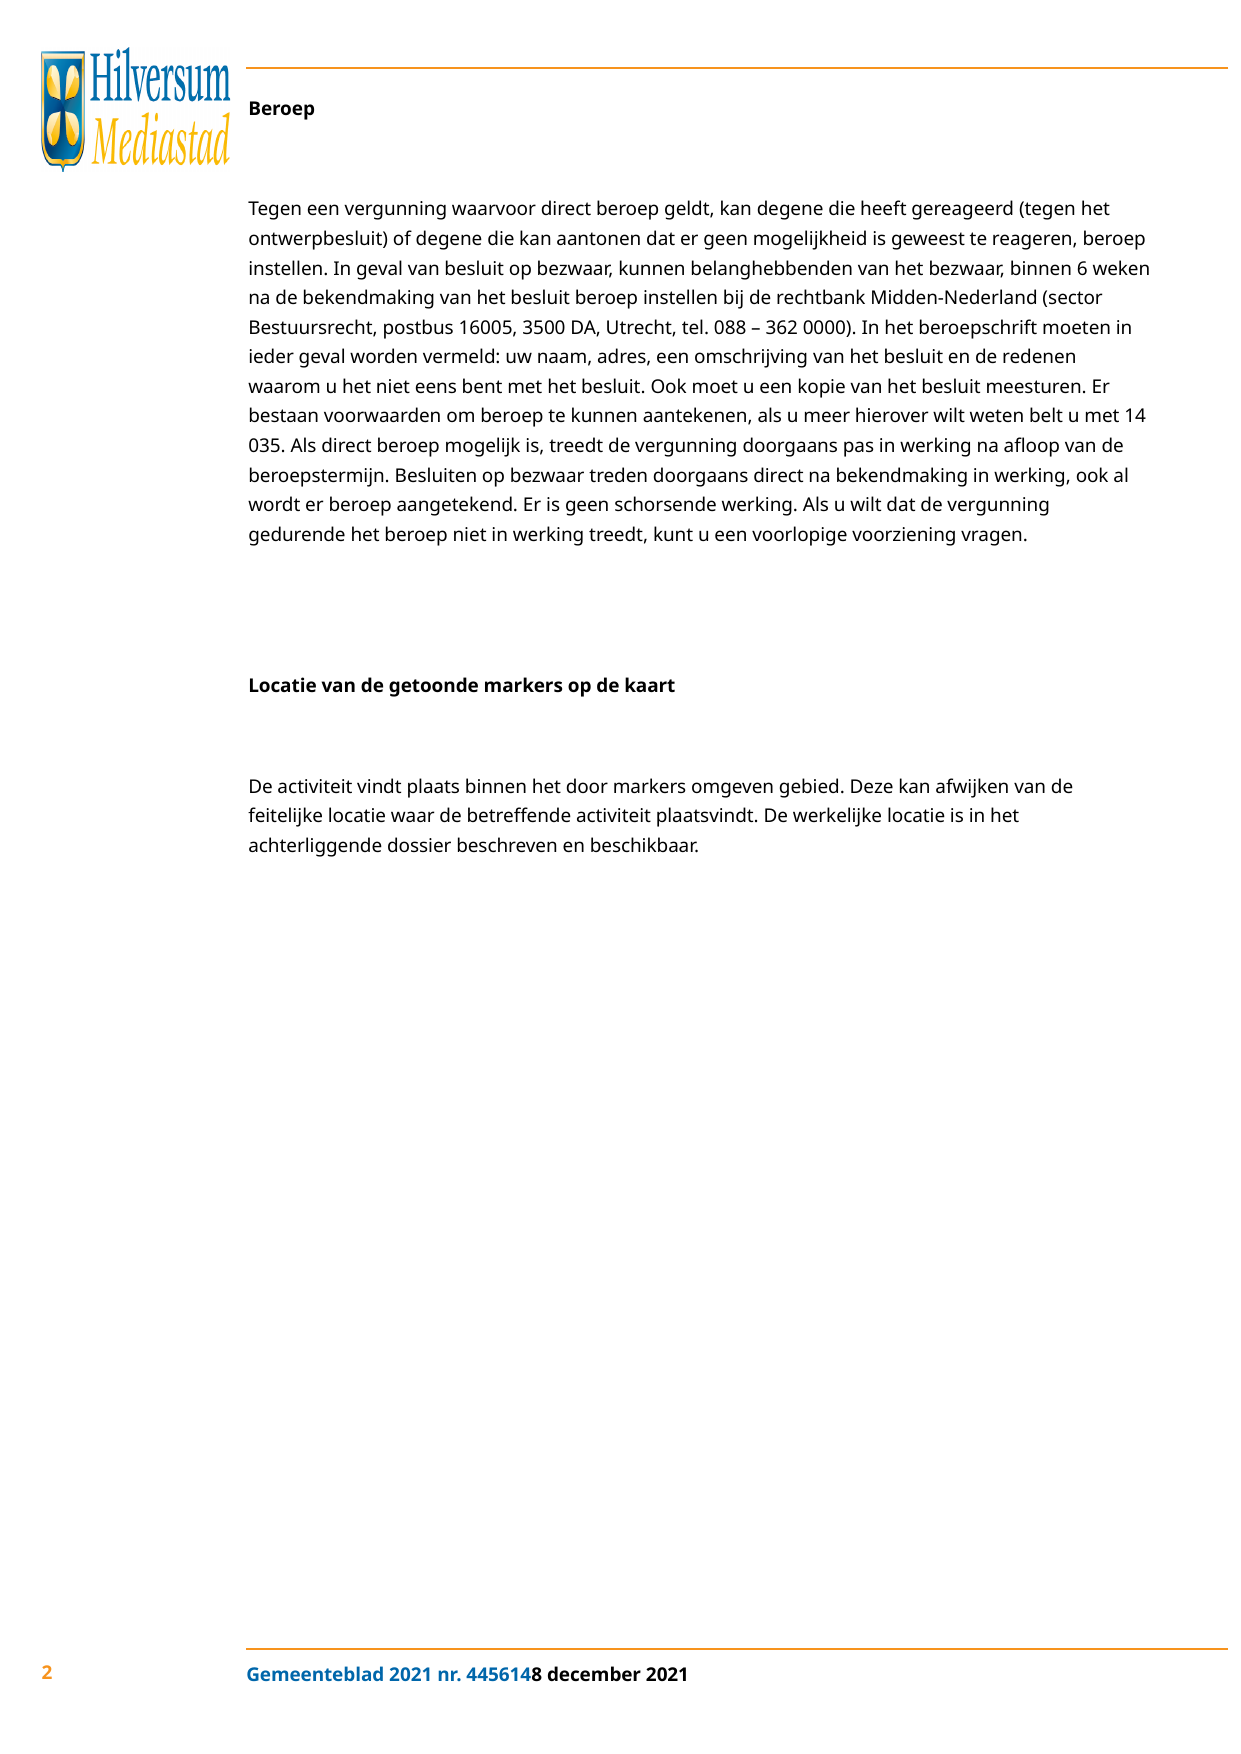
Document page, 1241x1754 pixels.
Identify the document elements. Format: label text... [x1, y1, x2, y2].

text Locatie van de getoonde markers op de kaart [248, 672, 1152, 698]
picture [41, 47, 231, 172]
text De activiteit vindt plaats binnen het door markers omgeven gebied. Deze kan afwijken van de feitelijke locatie waar de betreffende activiteit plaatsvindt. De werkelijke locatie is in het achterliggende dossier beschreven en beschikbaar. [248, 773, 1152, 858]
text Tegen een vergunning waarvoor direct beroep geldt, kan degene die heeft gereageerd (tegen het ontwerpbesluit) of degene die kan aantonen dat er geen mogelijkheid is geweest te reageren, beroep instellen. In geval van besluit op bezwaar, kunnen belanghebbenden van het bezwaar, binnen 6 weken na de bekendmaking van het besluit beroep instellen bij de rechtbank Midden-Nederland (sector Bestuursrecht, postbus 16005, 3500 DA, Utrecht, tel. 088 – 362 0000). In het beroepschrift moeten in ieder geval worden vermeld: uw naam, adres, een omschrijving van het besluit en de redenen waarom u het niet eens bent met het besluit. Ook moet u een kopie van het besluit meesturen. Er bestaan voorwaarden om beroep te kunnen aantekenen, als u meer hierover wilt weten belt u met 14 035. Als direct beroep mogelijk is, treedt de vergunning doorgaans pas in werking na afloop van de beroepstermijn. Besluiten op bezwaar treden doorgaans direct na bekendmaking in werking, ook al wordt er beroep aangetekend. Er is geen schorsende werking. Als u wilt dat de vergunning gedurende het beroep niet in werking treedt, kunt u een voorlopige voorziening vragen. [248, 196, 1152, 547]
text Beroep [248, 95, 1152, 121]
